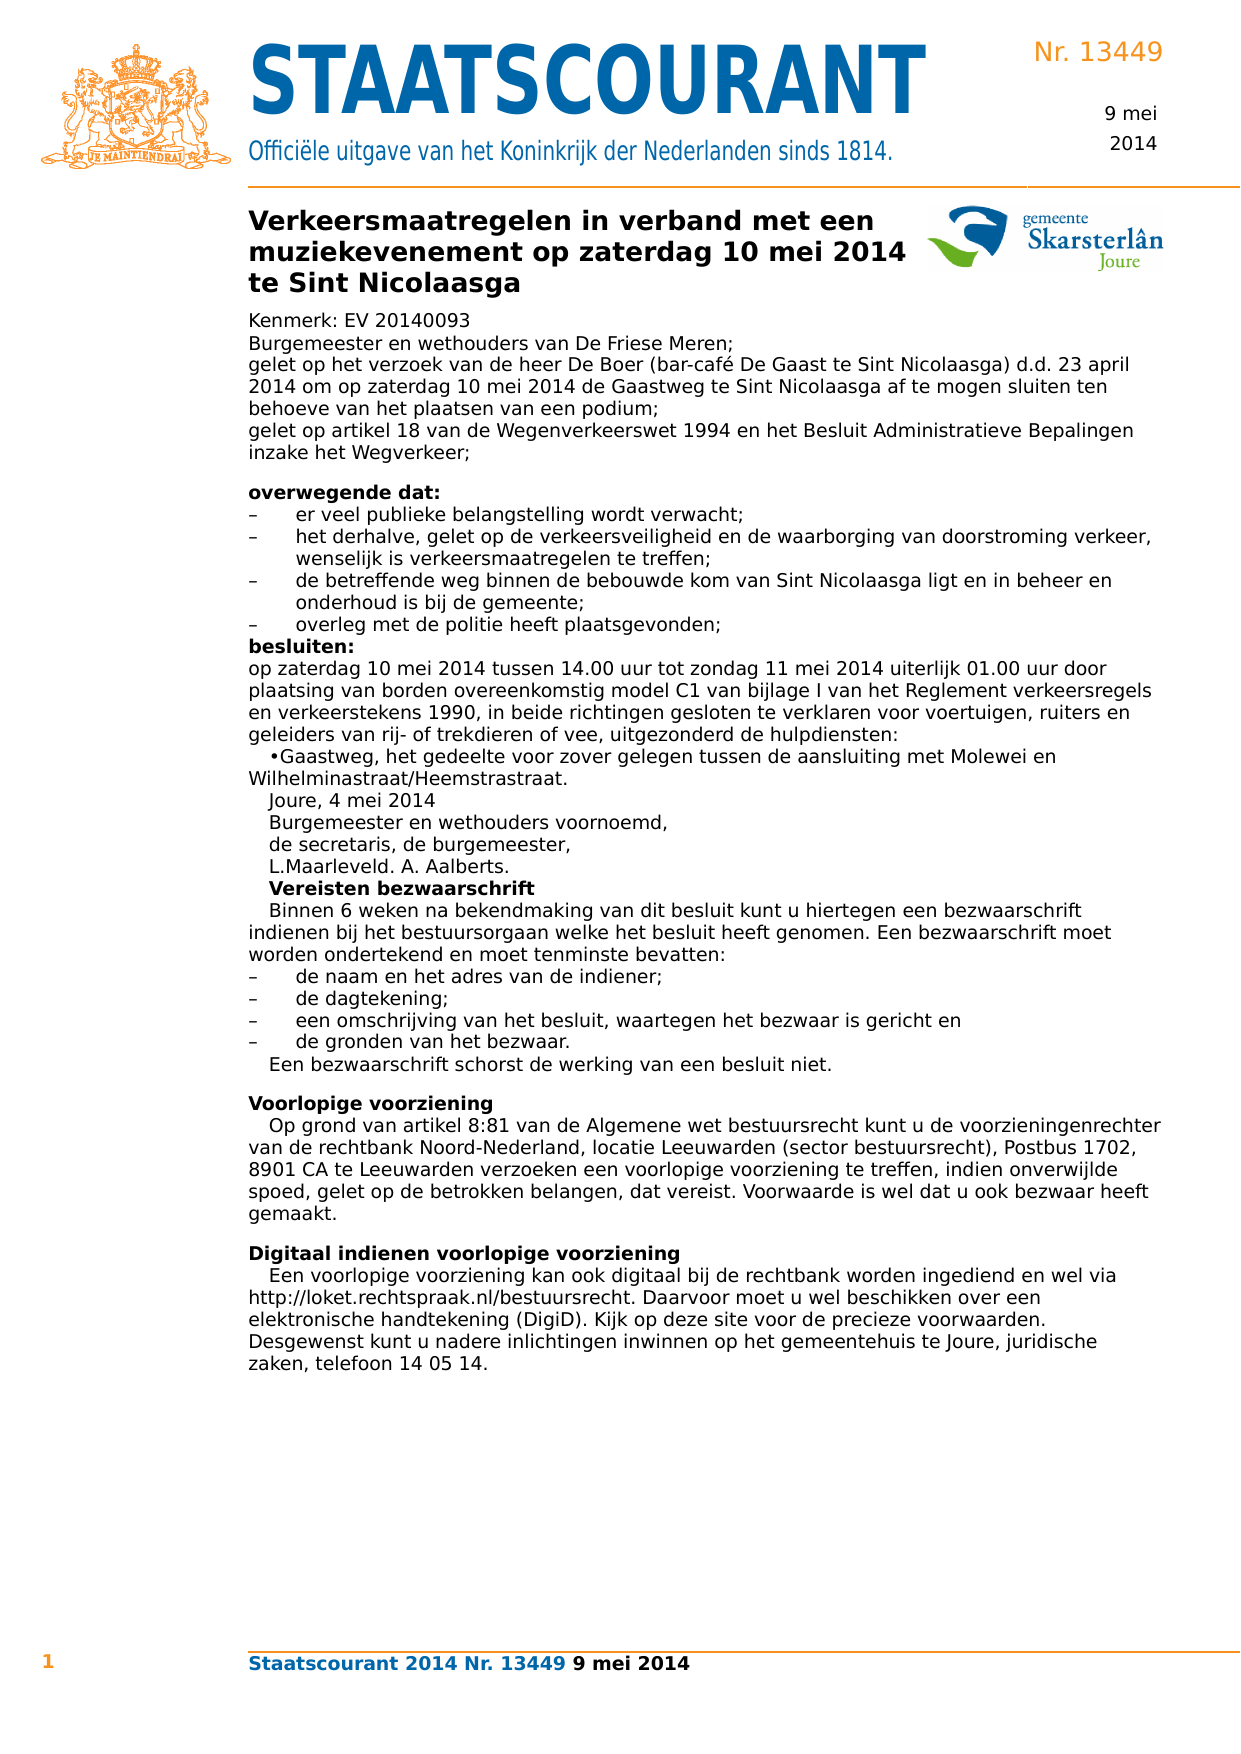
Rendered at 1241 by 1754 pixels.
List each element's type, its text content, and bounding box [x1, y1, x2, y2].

list de betreffende weg binnen de bebouwde kom van Sint Nicolaasga ligt en in beheer en onderhoud is bij de gemeente; [248, 570, 1163, 614]
subtitle overwegende dat: [248, 482, 1163, 504]
text Vereisten bezwaarschrift [248, 878, 1163, 899]
text gelet op het verzoek van de heer De Boer (bar-café De Gaast te Sint Nicolaasga) d.d. 23 april 2014 om op zaterdag 10 mei 2014 de Gaastweg te Sint Nicolaasga af te mogen sluiten ten behoeve van het plaatsen van een podium; [248, 354, 1163, 420]
text Joure, 4 mei 2014 [248, 790, 1163, 812]
list de naam en het adres van de indiener; [248, 966, 1163, 987]
text Kenmerk: EV 20140093 [248, 310, 1163, 332]
text •Gaastweg, het gedeelte voor zover gelegen tussen de aansluiting met Molewei en Wilhelminastraat/Heemstrastraat. [248, 746, 1163, 790]
text Binnen 6 weken na bekendmaking van dit besluit kunt u hiertegen een bezwaarschrift indienen bij het bestuursorgaan welke het besluit heeft genomen. Een bezwaarschrift moet worden ondertekend en moet tenminste bevatten: [248, 899, 1163, 966]
list er veel publieke belangstelling wordt verwacht; [248, 504, 1163, 526]
text gelet op artikel 18 van de Wegenverkeerswet 1994 en het Besluit Administratieve Bepalingen inzake het Wegverkeer; [248, 420, 1163, 464]
subtitle Digitaal indienen voorlopige voorziening [248, 1243, 1163, 1265]
text Burgemeester en wethouders van De Friese Meren; [248, 332, 1163, 354]
list een omschrijving van het besluit, waartegen het bezwaar is gericht en [248, 1009, 1163, 1031]
text Een voorlopige voorziening kan ook digitaal bij de rechtbank worden ingediend en wel via http://loket.rechtspraak.nl/bestuursrecht. Daarvoor moet u wel beschikken over een elektronische handtekening (DigiD). Kijk op deze site voor de precieze voorwaarden. Desgewenst kunt u nadere inlichtingen inwinnen op het gemeentehuis te Joure, juridische zaken, telefoon 14 05 14. [248, 1265, 1163, 1374]
subtitle Voorlopige voorziening [248, 1093, 1163, 1115]
subtitle Verkeersmaatregelen in verband met een muziekevenement op zaterdag 10 mei 2014 te Sint Nicolaasga [248, 206, 1163, 299]
text L.Maarleveld. A. Aalberts. [248, 856, 1163, 878]
list de dagtekening; [248, 987, 1163, 1009]
text op zaterdag 10 mei 2014 tussen 14.00 uur tot zondag 11 mei 2014 uiterlijk 01.00 uur door plaatsing van borden overeenkomstig model C1 van bijlage I van het Reglement verkeersregels en verkeerstekens 1990, in beide richtingen gesloten te verklaren voor voertuigen, ruiters en geleiders van rij- of trekdieren of vee, uitgezonderd de hulpdiensten: [248, 658, 1163, 746]
list overleg met de politie heeft plaatsgevonden; [248, 614, 1163, 636]
picture [41, 44, 231, 169]
text Burgemeester en wethouders voornoemd, [248, 812, 1163, 834]
text de secretaris, de burgemeester, [248, 834, 1163, 856]
text besluiten: [248, 636, 1163, 658]
picture [927, 205, 1164, 271]
list het derhalve, gelet op de verkeersveiligheid en de waarborging van doorstroming verkeer, wenselijk is verkeersmaatregelen te treffen; [248, 526, 1163, 570]
text Op grond van artikel 8:81 van de Algemene wet bestuursrecht kunt u de voorzieningenrechter van de rechtbank Noord-Nederland, locatie Leeuwarden (sector bestuursrecht), Postbus 1702, 8901 CA te Leeuwarden verzoeken een voorlopige voorziening te treffen, indien onverwijlde spoed, gelet op de betrokken belangen, dat vereist. Voorwaarde is wel dat u ook bezwaar heeft gemaakt. [248, 1115, 1163, 1225]
list de gronden van het bezwaar. [248, 1031, 1163, 1053]
text Een bezwaarschrift schorst de werking van een besluit niet. [248, 1053, 1163, 1075]
